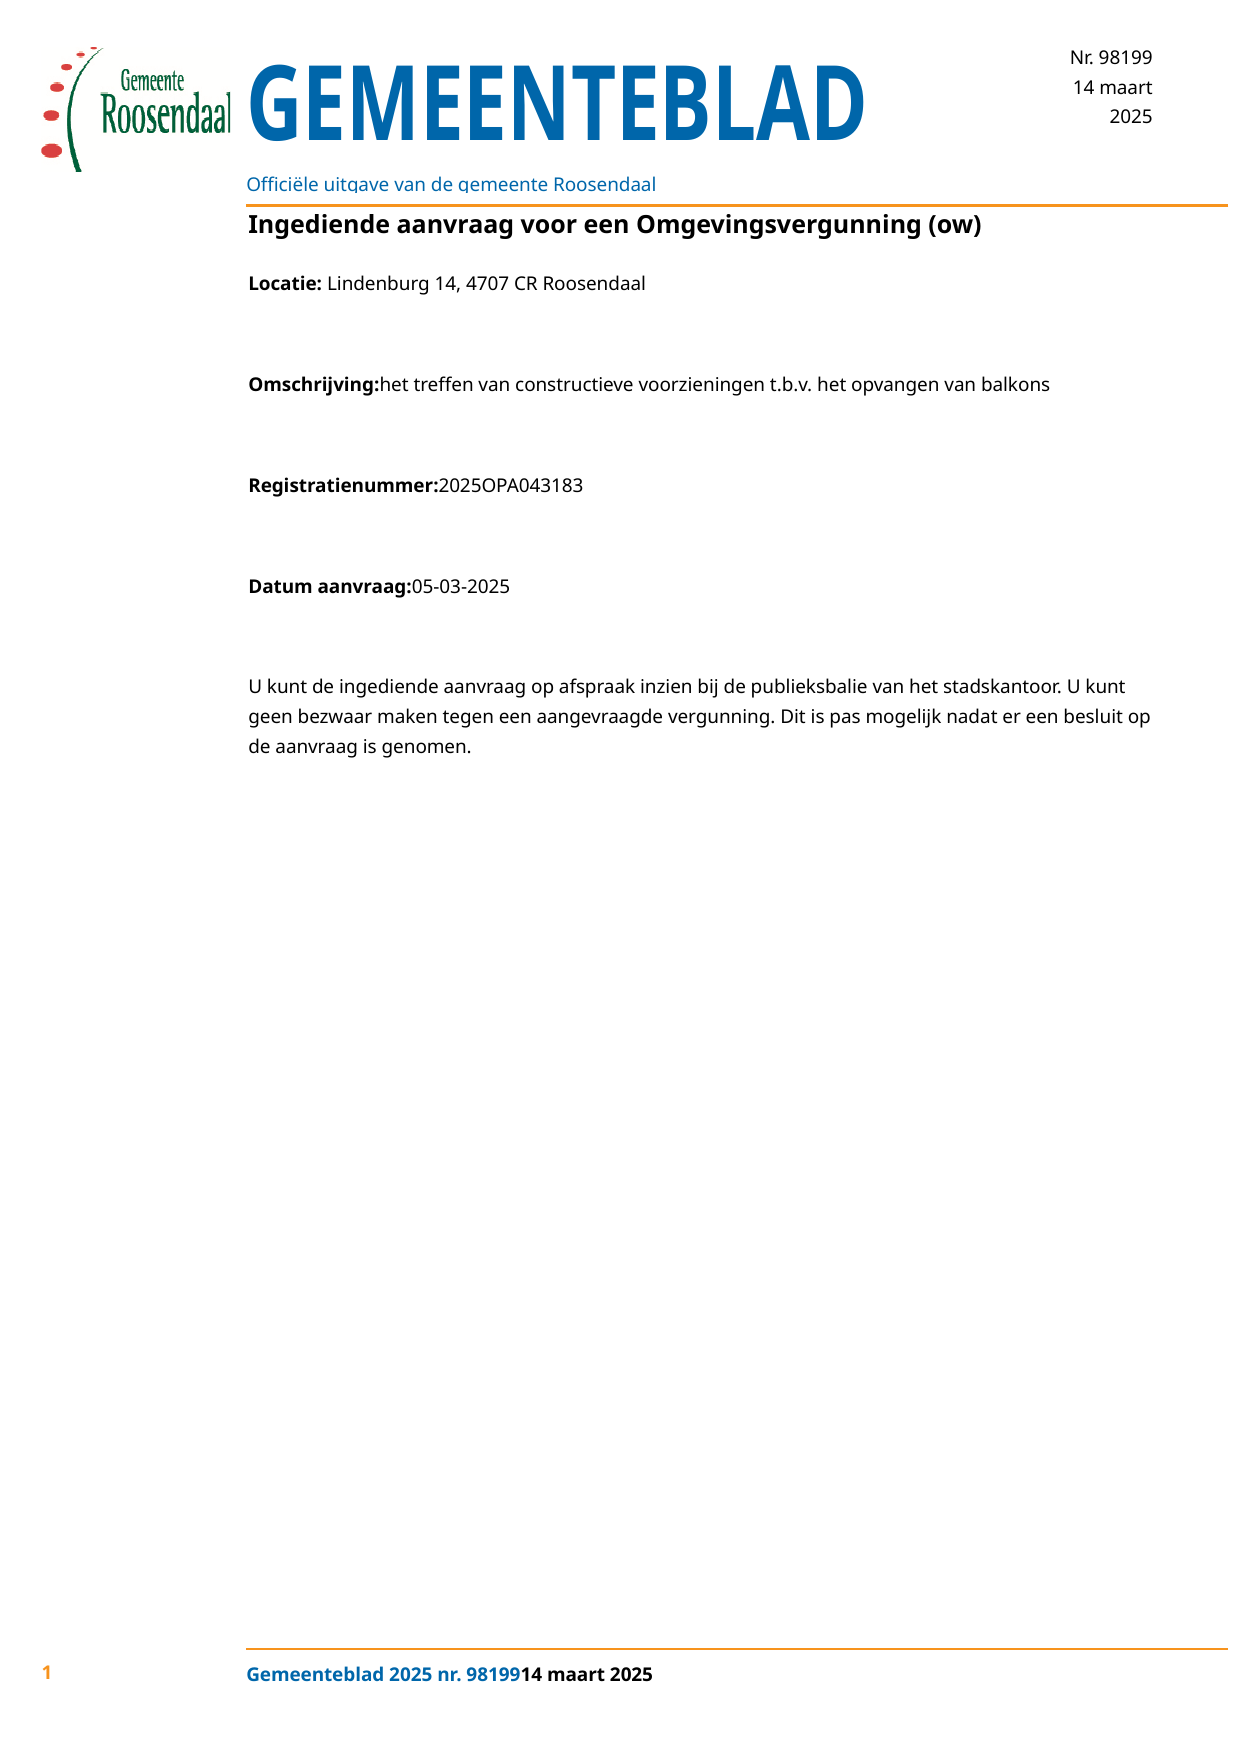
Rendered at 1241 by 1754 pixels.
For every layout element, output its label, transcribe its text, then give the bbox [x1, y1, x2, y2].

text Locatie: Lindenburg 14, 4707 CR Roosendaal [248, 270, 1152, 296]
text Omschrijving:het treffen van constructieve voorzieningen t.b.v. het opvangen van balkons [248, 371, 1152, 397]
text Ingediende aanvraag voor een Omgevingsvergunning (ow) [248, 207, 1152, 241]
text U kunt de ingediende aanvraag op afspraak inzien bij de publieksbalie van het stadskantoor. U kunt geen bezwaar maken tegen een aangevraagde vergunning. Dit is pas mogelijk nadat er een besluit op de aanvraag is genomen. [248, 674, 1152, 758]
text Registratienummer:2025OPA043183 [248, 472, 1152, 498]
text Datum aanvraag:05-03-2025 [248, 573, 1152, 598]
picture [41, 47, 231, 172]
